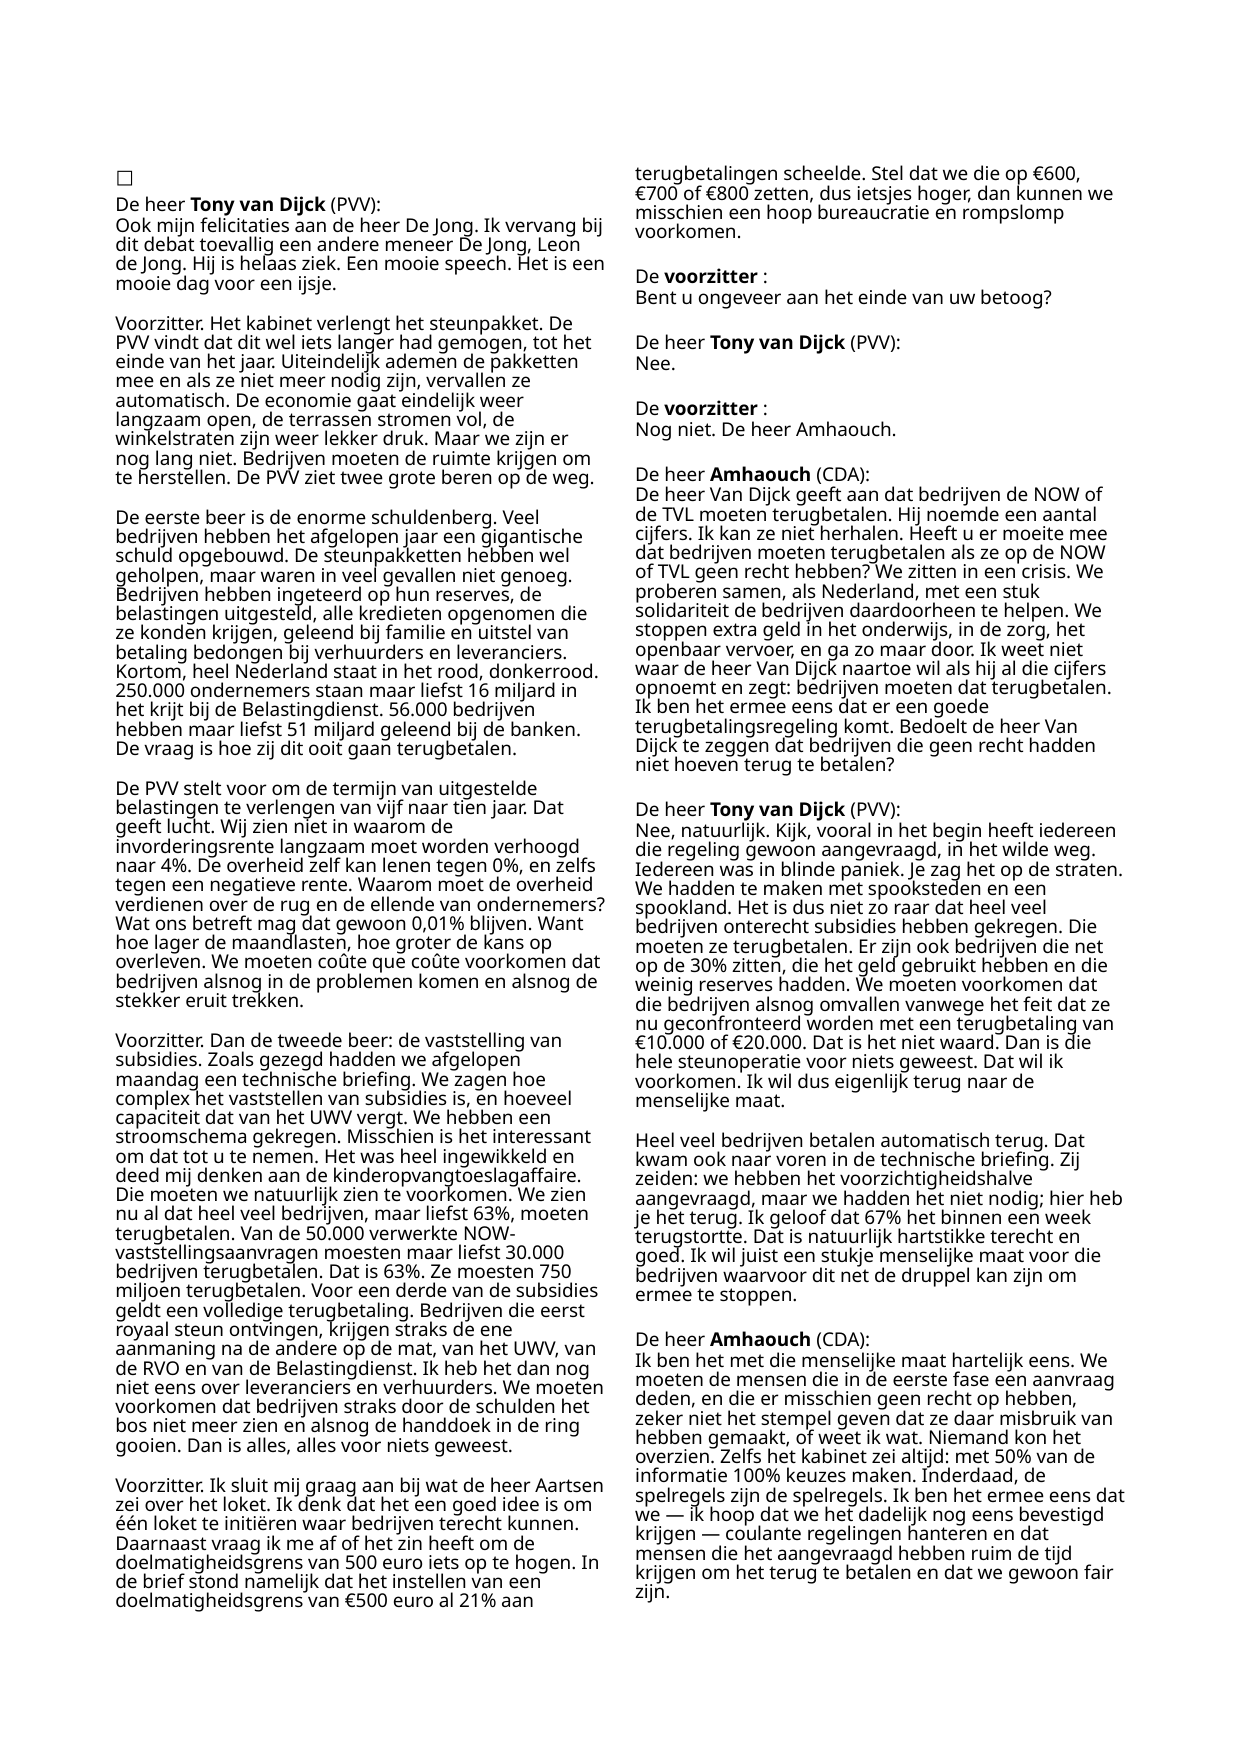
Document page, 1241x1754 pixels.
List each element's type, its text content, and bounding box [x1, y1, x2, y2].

text De heer Van Dijck geeft aan dat bedrijven de NOW of de TVL moeten terugbetalen. Hij noemde een aantal cijfers. Ik kan ze niet herhalen. Heeft u er moeite mee dat bedrijven moeten terugbetalen als ze op de NOW of TVL geen recht hebben? We zitten in een crisis. We proberen samen, als Nederland, met een stuk solidariteit de bedrijven daardoorheen te helpen. We stoppen extra geld in het onderwijs, in de zorg, het openbaar vervoer, en ga zo maar door. Ik weet niet waar de heer Van Dijck naartoe wil als hij al die cijfers opnoemt en zegt: bedrijven moeten dat terugbetalen. Ik ben het ermee eens dat er een goede terugbetalingsregeling komt. Bedoelt de heer Van Dijck te zeggen dat bedrijven die geen recht hadden niet hoeven terug te betalen? [635, 486, 1125, 776]
text De heer Tony van Dijck (PVV): [635, 329, 1125, 355]
text terugbetalingen scheelde. Stel dat we die op €600, €700 of €800 zetten, dus ietsjes hoger, dan kunnen we misschien een hoop bureaucratie en rompslomp voorkomen. [635, 165, 1125, 242]
text Voorzitter. Ik sluit mij graag aan bij wat de heer Aartsen zei over het loket. Ik denk dat het een goed idee is om één loket te initiëren waar bedrijven terecht kunnen. Daarnaast vraag ik me af of het zin heeft om de doelmatigheidsgrens van 500 euro iets op te hogen. In de brief stond namelijk dat het instellen van een doelmatigheidsgrens van €500 euro al 21% aan [115, 1477, 605, 1612]
text Nee. [635, 355, 1125, 374]
text Ook mijn felicitaties aan de heer De Jong. Ik vervang bij dit debat toevallig een andere meneer De Jong, Leon de Jong. Hij is helaas ziek. Een mooie speech. Het is een mooie dag voor een ijsje. [115, 217, 605, 294]
text De eerste beer is de enorme schuldenberg. Veel bedrijven hebben het afgelopen jaar een gigantische schuld opgebouwd. De steunpakketten hebben wel geholpen, maar waren in veel gevallen niet genoeg. Bedrijven hebben ingeteerd op hun reserves, de belastingen uitgesteld, alle kredieten opgenomen die ze konden krijgen, geleend bij familie en uitstel van betaling bedongen bij verhuurders en leveranciers. Kortom, heel Nederland staat in het rood, donkerrood. 250.000 ondernemers staan maar liefst 16 miljard in het krijt bij de Belastingdienst. 56.000 bedrijven hebben maar liefst 51 miljard geleend bij de banken. De vraag is hoe zij dit ooit gaan terugbetalen. [115, 509, 605, 759]
text Nog niet. De heer Amhaouch. [635, 421, 1125, 440]
text De voorzitter : [635, 263, 1125, 289]
text De heer Tony van Dijck (PVV): [635, 796, 1125, 822]
text De heer Tony van Dijck (PVV): [115, 191, 605, 217]
text De heer Amhaouch (CDA): [635, 461, 1125, 486]
text Heel veel bedrijven betalen automatisch terug. Dat kwam ook naar voren in de technische briefing. Zij zeiden: we hebben het voorzichtigheidshalve aangevraagd, maar we hadden het niet nodig; hier heb je het terug. Ik geloof dat 67% het binnen een week terugstortte. Dat is natuurlijk hartstikke terecht en goed. Ik wil juist een stukje menselijke maat voor die bedrijven waarvoor dit net de druppel kan zijn om ermee te stoppen. [635, 1132, 1125, 1305]
text ⬜ [115, 165, 605, 191]
text Nee, natuurlijk. Kijk, vooral in het begin heeft iedereen die regeling gewoon aangevraagd, in het wilde weg. Iedereen was in blinde paniek. Je zag het op de straten. We hadden te maken met spooksteden en een spookland. Het is dus niet zo raar dat heel veel bedrijven onterecht subsidies hebben gekregen. Die moeten ze terugbetalen. Er zijn ook bedrijven die net op de 30% zitten, die het geld gebruikt hebben en die weinig reserves hadden. We moeten voorkomen dat die bedrijven alsnog omvallen vanwege het feit dat ze nu geconfronteerd worden met een terugbetaling van €10.000 of €20.000. Dat is het niet waard. Dan is die hele steunoperatie voor niets geweest. Dat wil ik voorkomen. Ik wil dus eigenlijk terug naar de menselijke maat. [635, 822, 1125, 1111]
text De voorzitter : [635, 395, 1125, 421]
text De PVV stelt voor om de termijn van uitgestelde belastingen te verlengen van vijf naar tien jaar. Dat geeft lucht. Wij zien niet in waarom de invorderingsrente langzaam moet worden verhoogd naar 4%. De overheid zelf kan lenen tegen 0%, en zelfs tegen een negatieve rente. Waarom moet de overheid verdienen over de rug en de ellende van ondernemers? Wat ons betreft mag dat gewoon 0,01% blijven. Want hoe lager de maandlasten, hoe groter de kans op overleven. We moeten coûte que coûte voorkomen dat bedrijven alsnog in de problemen komen en alsnog de stekker eruit trekken. [115, 780, 605, 1011]
text Voorzitter. Het kabinet verlengt het steunpakket. De PVV vindt dat dit wel iets langer had gemogen, tot het einde van het jaar. Uiteindelijk ademen de pakketten mee en als ze niet meer nodig zijn, vervallen ze automatisch. De economie gaat eindelijk weer langzaam open, de terrassen stromen vol, de winkelstraten zijn weer lekker druk. Maar we zijn er nog lang niet. Bedrijven moeten de ruimte krijgen om te herstellen. De PVV ziet twee grote beren op de weg. [115, 314, 605, 488]
text De heer Amhaouch (CDA): [635, 1326, 1125, 1352]
text Voorzitter. Dan de tweede beer: de vaststelling van subsidies. Zoals gezegd hadden we afgelopen maandag een technische briefing. We zagen hoe complex het vaststellen van subsidies is, en hoeveel capaciteit dat van het UWV vergt. We hebben een stroomschema gekregen. Misschien is het interessant om dat tot u te nemen. Het was heel ingewikkeld en deed mij denken aan de kinderopvangtoeslagaffaire. Die moeten we natuurlijk zien te voorkomen. We zien nu al dat heel veel bedrijven, maar liefst 63%, moeten terugbetalen. Van de 50.000 verwerkte NOW-vaststellingsaanvragen moesten maar liefst 30.000 bedrijven terugbetalen. Dat is 63%. Ze moesten 750 miljoen terugbetalen. Voor een derde van de subsidies geldt een volledige terugbetaling. Bedrijven die eerst royaal steun ontvingen, krijgen straks de ene aanmaning na de andere op de mat, van het UWV, van de RVO en van de Belastingdienst. Ik heb het dan nog niet eens over leveranciers en verhuurders. We moeten voorkomen dat bedrijven straks door de schulden het bos niet meer zien en alsnog de handdoek in de ring gooien. Dan is alles, alles voor niets geweest. [115, 1032, 605, 1456]
text Ik ben het met die menselijke maat hartelijk eens. We moeten de mensen die in de eerste fase een aanvraag deden, en die er misschien geen recht op hebben, zeker niet het stempel geven dat ze daar misbruik van hebben gemaakt, of weet ik wat. Niemand kon het overzien. Zelfs het kabinet zei altijd: met 50% van de informatie 100% keuzes maken. Inderdaad, de spelregels zijn de spelregels. Ik ben het ermee eens dat we — ik hoop dat we het dadelijk nog eens bevestigd krijgen — coulante regelingen hanteren en dat mensen die het aangevraagd hebben ruim de tijd krijgen om het terug te betalen en dat we gewoon fair zijn. [635, 1352, 1125, 1602]
text Bent u ongeveer aan het einde van uw betoog? [635, 289, 1125, 308]
